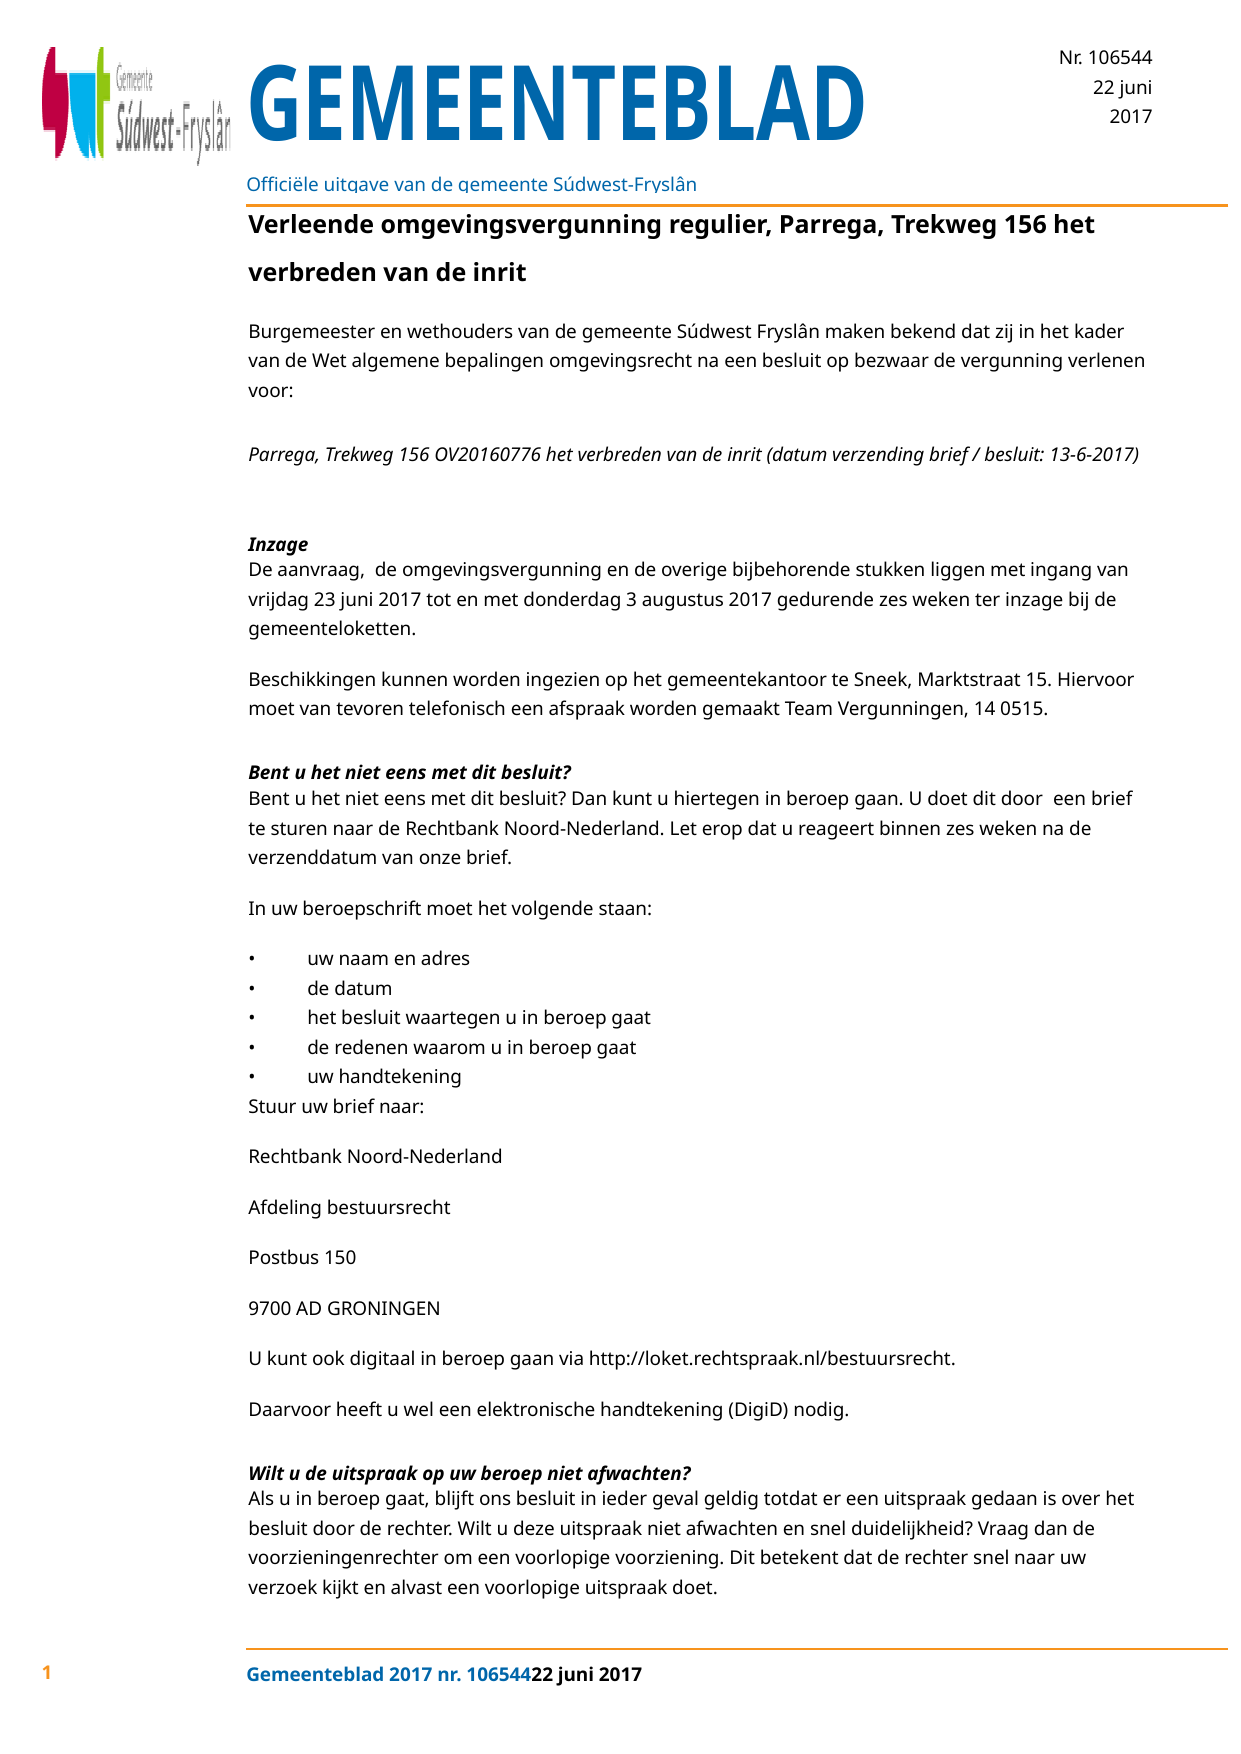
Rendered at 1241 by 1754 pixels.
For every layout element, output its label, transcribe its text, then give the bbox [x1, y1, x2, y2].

text Bent u het niet eens met dit besluit? Dan kunt u hiertegen in beroep gaan. U doet dit door een brief te sturen naar de Rechtbank Noord-Nederland. Let erop dat u reageert binnen zes weken na de verzenddatum van onze brief. [248, 785, 1152, 870]
text Inzage [248, 531, 1152, 556]
list de redenen waarom u in beroep gaat [248, 1034, 1152, 1060]
text Daarvoor heeft u wel een elektronische handtekening (DigiD) nodig. [248, 1396, 1152, 1421]
text U kunt ook digitaal in beroep gaan via http://loket.rechtspraak.nl/bestuursrecht. [248, 1345, 1152, 1371]
text Parrega, Trekweg 156 OV20160776 het verbreden van de inrit (datum verzending brief / besluit: 13-6-2017) [248, 441, 1152, 467]
text De aanvraag, de omgevingsvergunning en de overige bijbehorende stukken liggen met ingang van vrijdag 23 juni 2017 tot en met donderdag 3 augustus 2017 gedurende zes weken ter inzage bij de gemeenteloketten. [248, 556, 1152, 641]
text Verleende omgevingsvergunning regulier, Parrega, Trekweg 156 het verbreden van de inrit [248, 207, 1152, 288]
text Rechtbank Noord-Nederland [248, 1144, 1152, 1169]
text Beschikkingen kunnen worden ingezien op het gemeentekantoor te Sneek, Marktstraat 15. Hiervoor moet van tevoren telefonisch een afspraak worden gemaakt Team Vergunningen, 14 0515. [248, 666, 1152, 721]
list het besluit waartegen u in beroep gaat [248, 1004, 1152, 1030]
text Bent u het niet eens met dit besluit? [248, 759, 1152, 785]
text Afdeling bestuursrecht [248, 1194, 1152, 1220]
text Als u in beroep gaat, blijft ons besluit in ieder geval geldig totdat er een uitspraak gedaan is over het besluit door de rechter. Wilt u deze uitspraak niet afwachten en snel duidelijkheid? Vraag dan de voorzieningenrechter om een voorlopige voorziening. Dit betekent dat de rechter snel naar uw verzoek kijkt en alvast een voorlopige uitspraak doet. [248, 1485, 1152, 1600]
list uw naam en adres [248, 945, 1152, 971]
text Stuur uw brief naar: [248, 1093, 1152, 1119]
list de datum [248, 975, 1152, 1001]
text Burgemeester en wethouders van de gemeente Súdwest Fryslân maken bekend dat zij in het kader van de Wet algemene bepalingen omgevingsrecht na een besluit op bezwaar de vergunning verlenen voor: [248, 318, 1152, 403]
text Wilt u de uitspraak op uw beroep niet afwachten? [248, 1460, 1152, 1485]
text In uw beroepschrift moet het volgende staan: [248, 895, 1152, 921]
text 9700 AD GRONINGEN [248, 1295, 1152, 1321]
picture [41, 47, 231, 172]
list uw handtekening [248, 1064, 1152, 1089]
text Postbus 150 [248, 1244, 1152, 1270]
